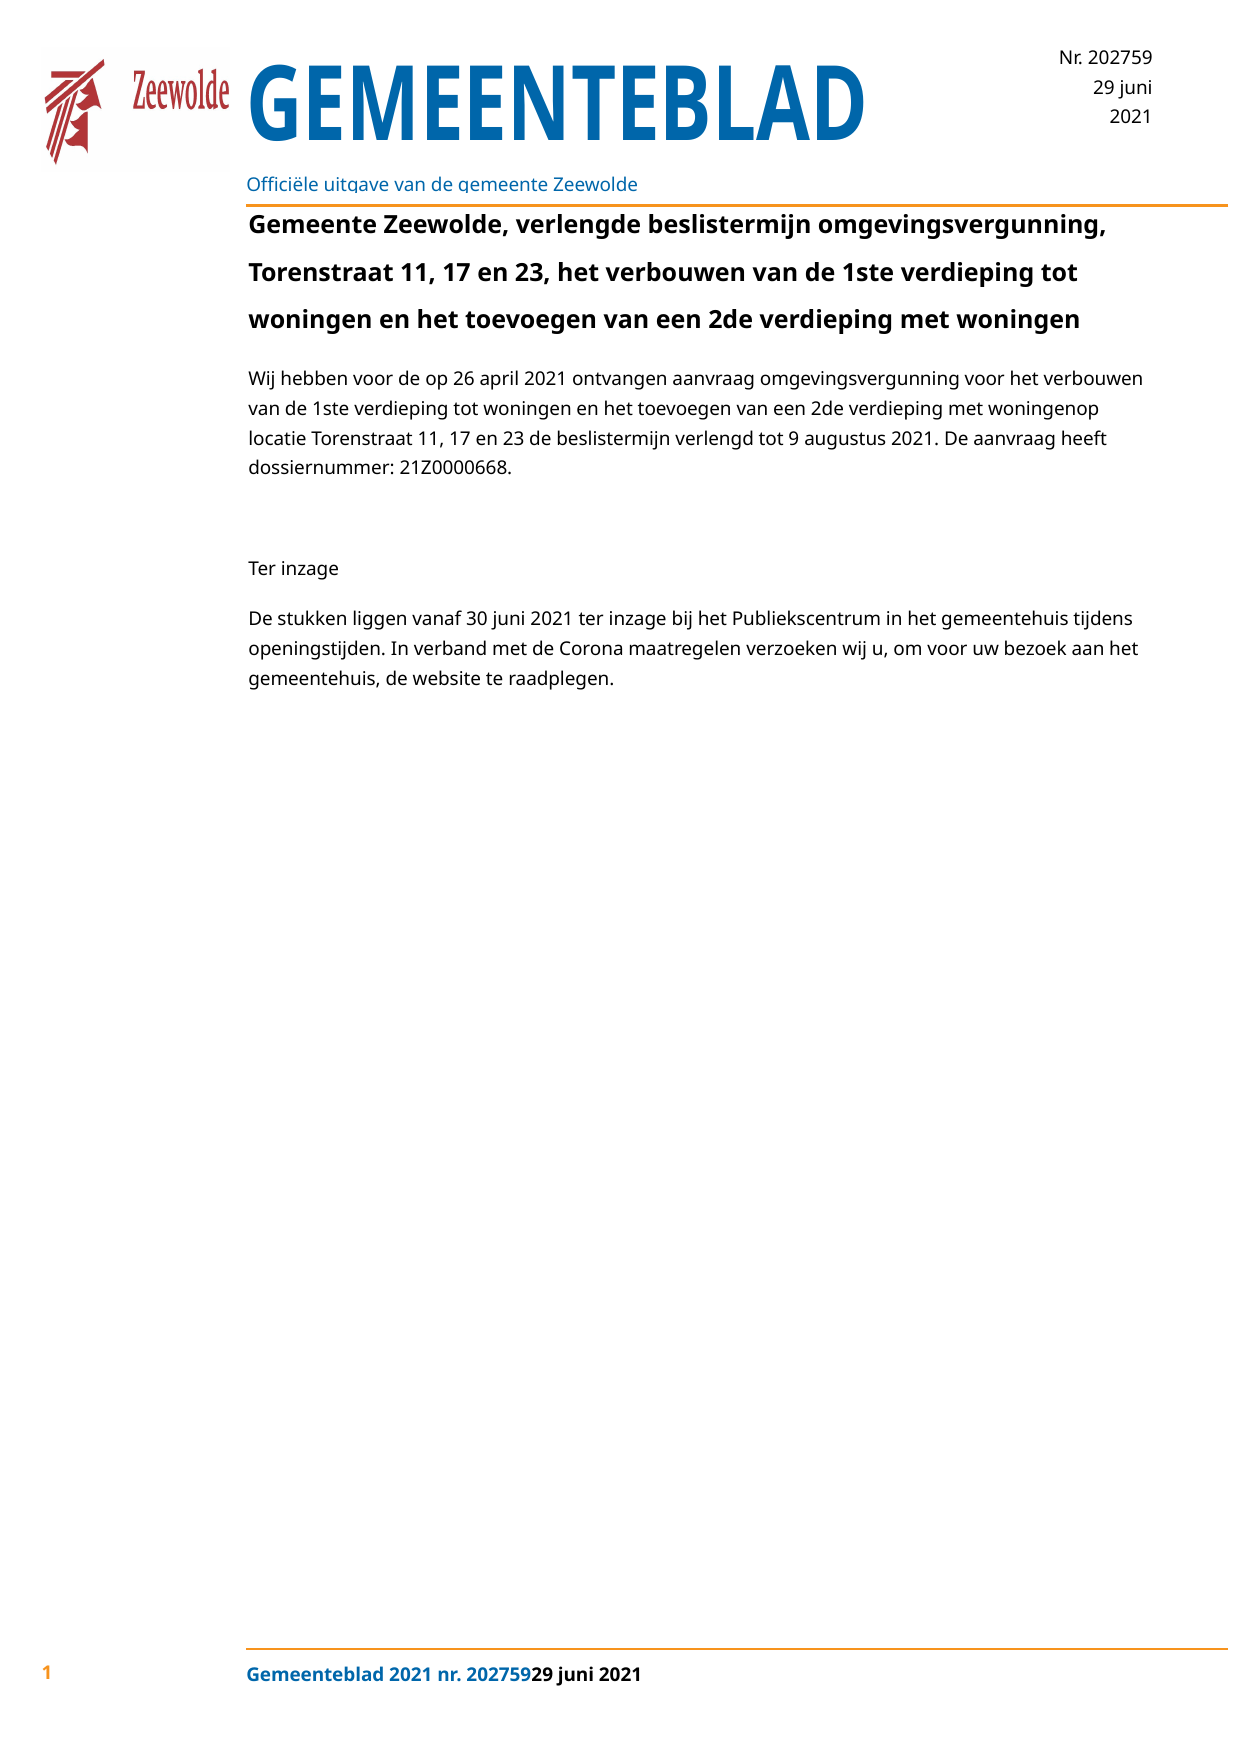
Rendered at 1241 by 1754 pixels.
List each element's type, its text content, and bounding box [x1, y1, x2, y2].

text De stukken liggen vanaf 30 juni 2021 ter inzage bij het Publiekscentrum in het gemeentehuis tijdens openingstijden. In verband met de Corona maatregelen verzoeken wij u, om voor uw bezoek aan het gemeentehuis, de website te raadplegen. [248, 606, 1152, 690]
text Ter inzage [248, 555, 1152, 581]
picture [41, 47, 231, 172]
text Wij hebben voor de op 26 april 2021 ontvangen aanvraag omgevingsvergunning voor het verbouwen van de 1ste verdieping tot woningen en het toevoegen van een 2de verdieping met woningenop locatie Torenstraat 11, 17 en 23 de beslistermijn verlengd tot 9 augustus 2021. De aanvraag heeft dossiernummer: 21Z0000668. [248, 366, 1152, 480]
text Gemeente Zeewolde, verlengde beslistermijn omgevingsvergunning, Torenstraat 11, 17 en 23, het verbouwen van de 1ste verdieping tot woningen en het toevoegen van een 2de verdieping met woningen [248, 207, 1152, 336]
